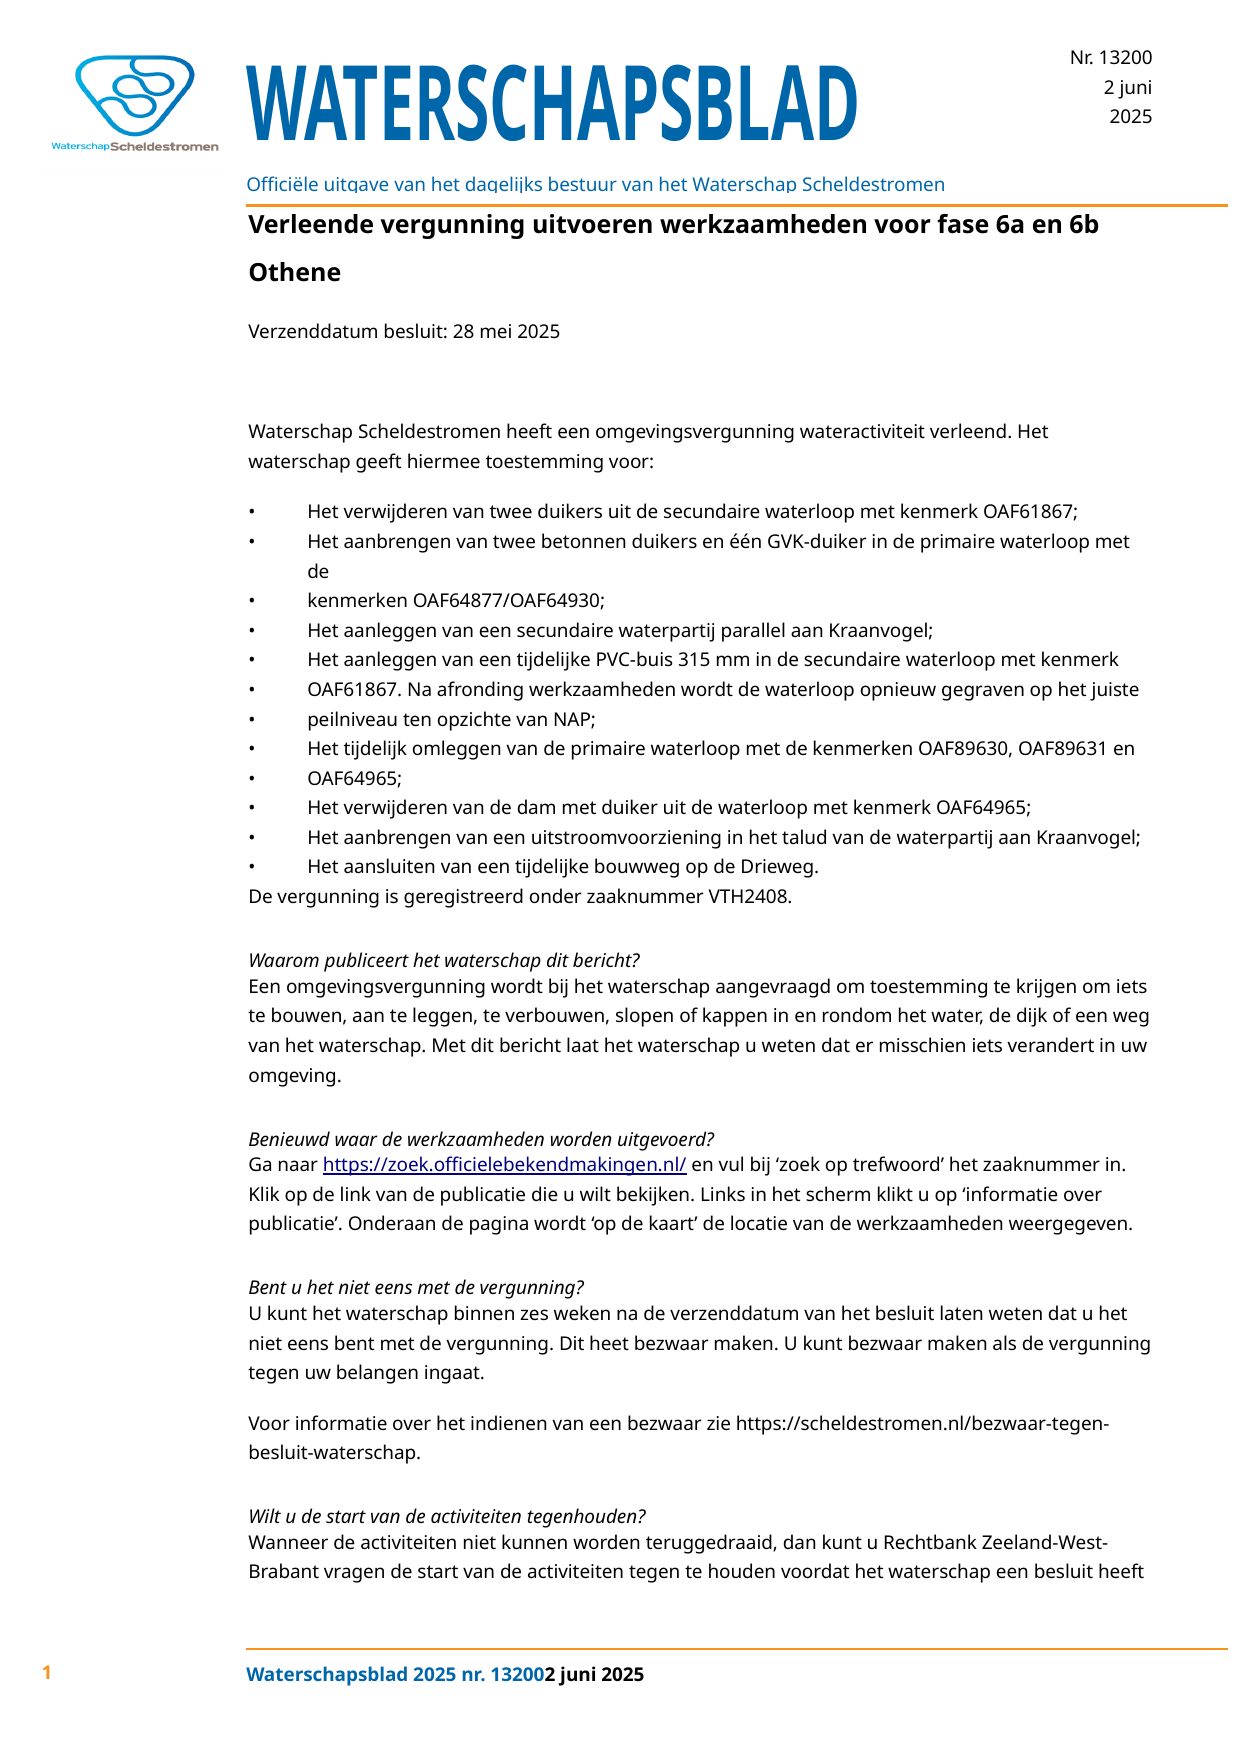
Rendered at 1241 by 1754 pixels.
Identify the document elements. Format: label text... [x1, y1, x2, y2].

list Het aanleggen van een tijdelijke PVC-buis 315 mm in de secundaire waterloop met kenmerk [248, 647, 1152, 672]
text Waterschap Scheldestromen heeft een omgevingsvergunning wateractiviteit verleend. Het waterschap geeft hiermee toestemming voor: [248, 419, 1152, 474]
list OAF61867. Na afronding werkzaamheden wordt de waterloop opnieuw gegraven op het juiste [248, 676, 1152, 702]
text Benieuwd waar de werkzaamheden worden uitgevoerd? [248, 1126, 1152, 1151]
list Het aanbrengen van twee betonnen duikers en één GVK-duiker in de primaire waterloop met de [248, 528, 1152, 584]
text U kunt het waterschap binnen zes weken na de verzenddatum van het besluit laten weten dat u het niet eens bent met de vergunning. Dit heet bezwaar maken. U kunt bezwaar maken als de vergunning tegen uw belangen ingaat. [248, 1300, 1152, 1385]
text Verzenddatum besluit: 28 mei 2025 [248, 318, 1152, 344]
text Wanneer de activiteiten niet kunnen worden teruggedraaid, dan kunt u Rechtbank Zeeland-West-Brabant vragen de start van de activiteiten tegen te houden voordat het waterschap een besluit heeft [248, 1529, 1152, 1584]
list OAF64965; [248, 765, 1152, 791]
text Ga naar https://zoek.officielebekendmakingen.nl/ en vul bij ‘zoek op trefwoord’ het zaaknummer in. Klik op de link van de publicatie die u wilt bekijken. Links in het scherm klikt u op ‘informatie over publicatie’. Onderaan de pagina wordt ‘op de kaart’ de locatie van de werkzaamheden weergegeven. [248, 1151, 1152, 1236]
text Waarom publiceert het waterschap dit bericht? [248, 947, 1152, 973]
list Het aanbrengen van een uitstroomvoorziening in het talud van de waterpartij aan Kraanvogel; [248, 824, 1152, 850]
text Verleende vergunning uitvoeren werkzaamheden voor fase 6a en 6b Othene [248, 207, 1152, 288]
list Het tijdelijk omleggen van de primaire waterloop met de kenmerken OAF89630, OAF89631 en [248, 735, 1152, 761]
text De vergunning is geregistreerd onder zaaknummer VTH2408. [248, 883, 1152, 909]
list peilniveau ten opzichte van NAP; [248, 706, 1152, 732]
text Een omgevingsvergunning wordt bij het waterschap aangevraagd om toestemming te krijgen om iets te bouwen, aan te leggen, te verbouwen, slopen of kappen in en rondom het water, de dijk of een weg van het waterschap. Met dit bericht laat het waterschap u weten dat er misschien iets verandert in uw omgeving. [248, 973, 1152, 1087]
list Het verwijderen van twee duikers uit de secundaire waterloop met kenmerk OAF61867; [248, 499, 1152, 524]
list Het aansluiten van een tijdelijke bouwweg op de Drieweg. [248, 854, 1152, 879]
text Wilt u de start van de activiteiten tegenhouden? [248, 1503, 1152, 1529]
text Voor informatie over het indienen van een bezwaar zie https://scheldestromen.nl/bezwaar-tegen-besluit-waterschap. [248, 1410, 1152, 1465]
picture [41, 47, 231, 172]
text Bent u het niet eens met de vergunning? [248, 1274, 1152, 1300]
list Het verwijderen van de dam met duiker uit de waterloop met kenmerk OAF64965; [248, 794, 1152, 820]
list Het aanleggen van een secundaire waterpartij parallel aan Kraanvogel; [248, 617, 1152, 643]
list kenmerken OAF64877/OAF64930; [248, 587, 1152, 613]
